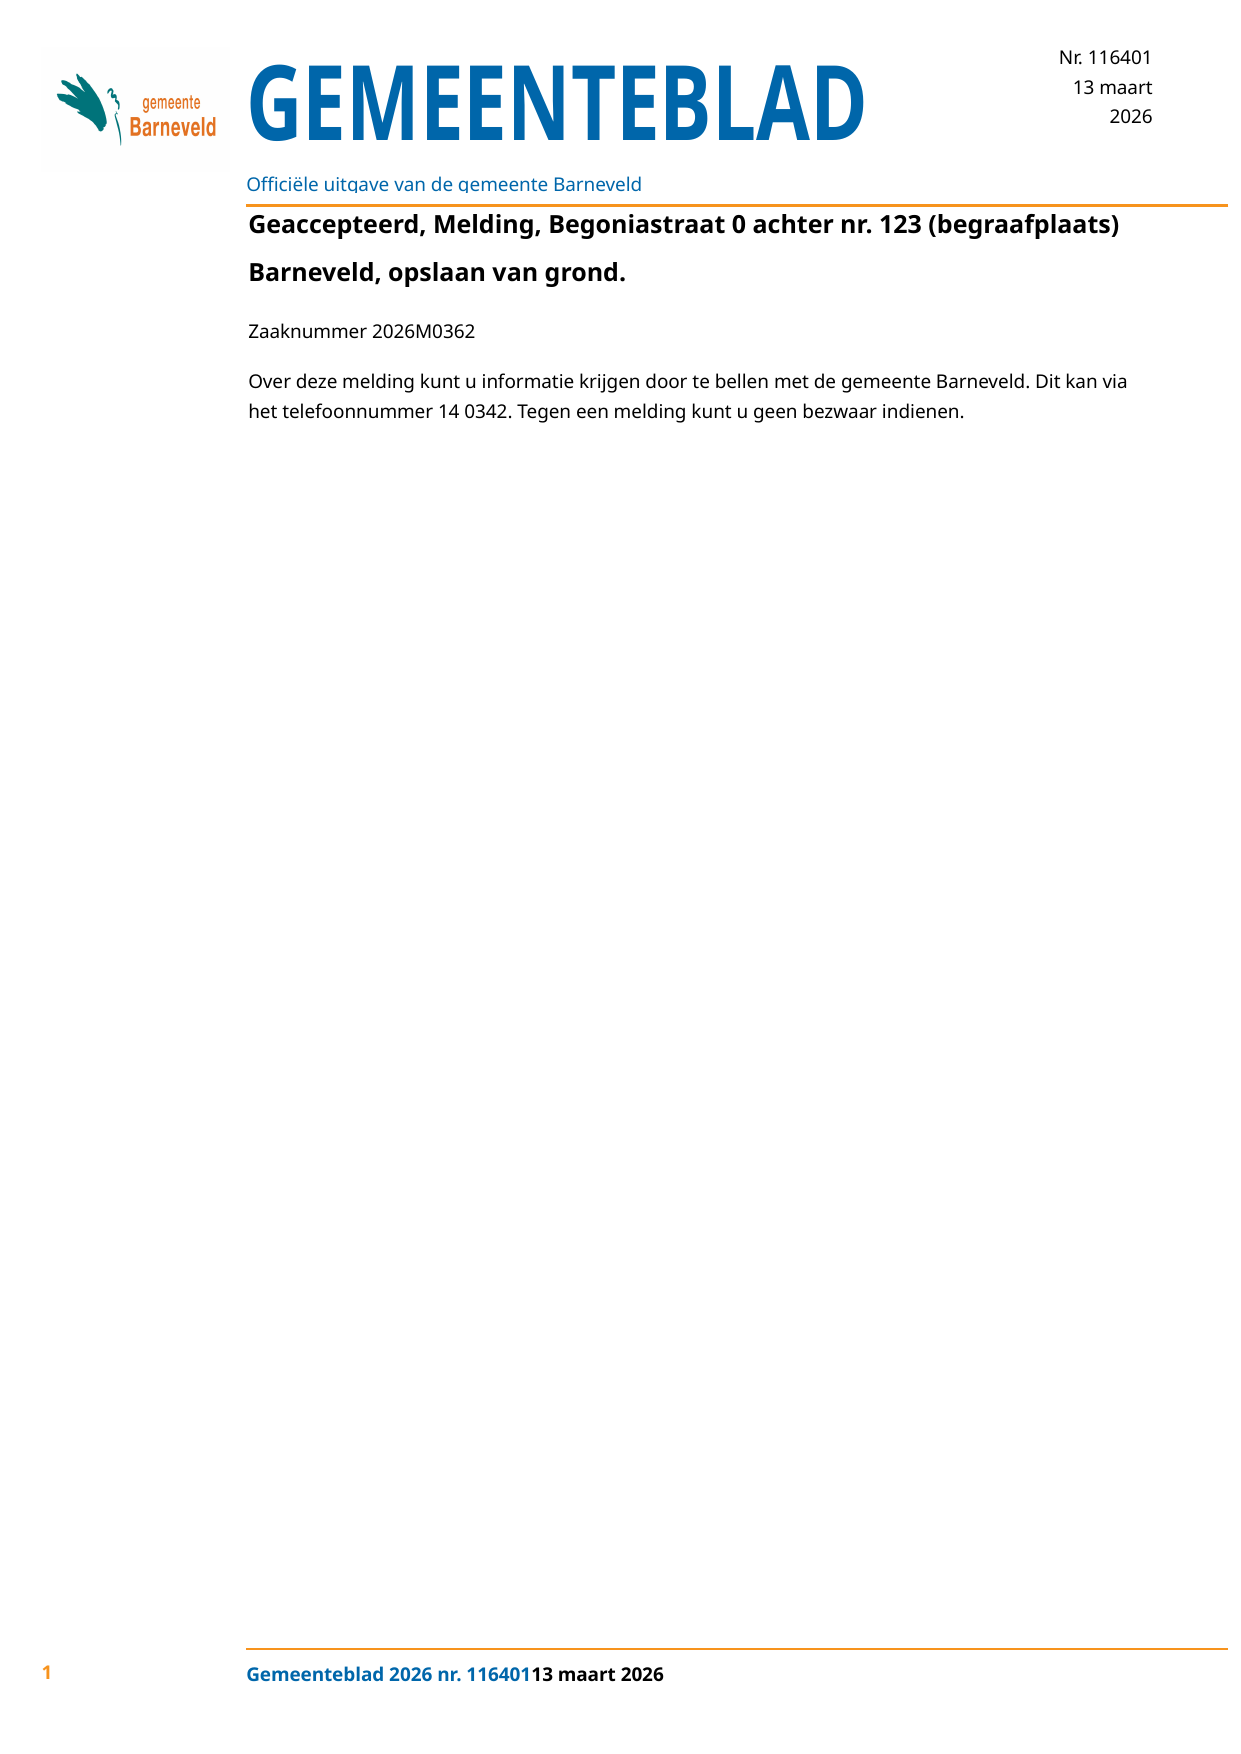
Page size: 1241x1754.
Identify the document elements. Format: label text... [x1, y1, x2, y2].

text Geaccepteerd, Melding, Begoniastraat 0 achter nr. 123 (begraafplaats) Barneveld, opslaan van grond. [248, 207, 1152, 288]
picture [41, 47, 231, 172]
text Zaaknummer 2026M0362 [248, 318, 1152, 344]
text Over deze melding kunt u informatie krijgen door te bellen met de gemeente Barneveld. Dit kan via het telefoonnummer 14 0342. Tegen een melding kunt u geen bezwaar indienen. [248, 368, 1152, 424]
